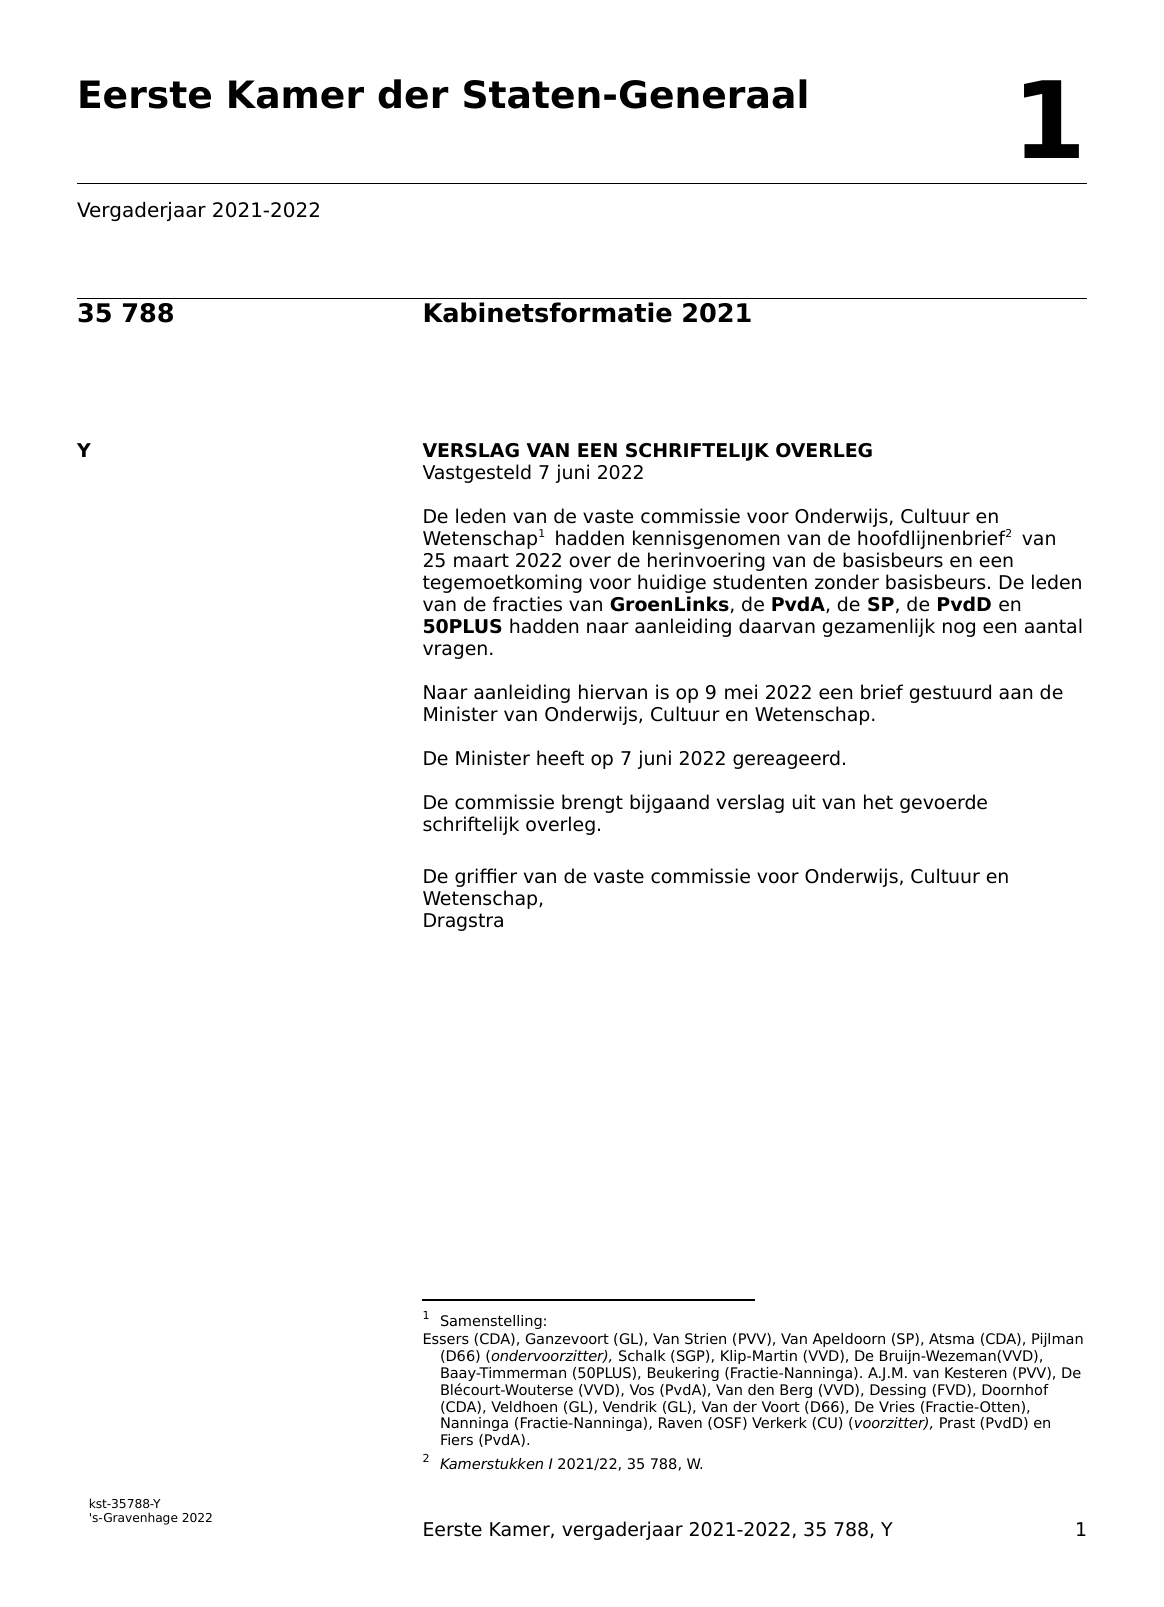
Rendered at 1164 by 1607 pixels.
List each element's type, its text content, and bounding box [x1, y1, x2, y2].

text De Minister heeft op 7 juni 2022 gereageerd. [422, 748, 1087, 770]
table_header Eerste Kamer der Staten-Generaal [77, 59, 886, 183]
text 's-Gravenhage 2022 [88, 1511, 323, 1525]
text De leden van de vaste commissie voor Onderwijs, Cultuur en Wetenschap hadden kennisgenomen van de hoofdlijnenbrief van 25 maart 2022 over de herinvoering van de basisbeurs en een tegemoetkoming voor huidige studenten zonder basisbeurs. De leden van de fracties van GroenLinks, de PvdA, de SP, de PvdD en 50PLUS hadden naar aanleiding daarvan gezamenlijk nog een aantal vragen. [422, 506, 1087, 660]
text Samenstelling: [422, 1309, 1087, 1331]
text De commissie brengt bijgaand verslag uit van het gevoerde schriftelijk overleg. [422, 792, 1087, 836]
text Essers (CDA), Ganzevoort (GL), Van Strien (PVV), Van Apeldoorn (SP), Atsma (CDA), Pijlman (D66) (ondervoorzitter), Schalk (SGP), Klip-Martin (VVD), De Bruijn-Wezeman(VVD), Baay-Timmerman (50PLUS), Beukering (Fractie-Nanninga). A.J.M. van Kesteren (PVV), De Blécourt-Wouterse (VVD), Vos (PvdA), Van den Berg (VVD), Dessing (FVD), Doornhof (CDA), Veldhoen (GL), Vendrik (GL), Van der Voort (D66), De Vries (Fractie-Otten), Nanninga (Fractie-Nanninga), Raven (OSF) Verkerk (CU) (voorzitter), Prast (PvdD) en Fiers (PvdA). [422, 1331, 1087, 1449]
text Vastgesteld 7 juni 2022 [422, 462, 1087, 484]
text kst-35788-Y [88, 1497, 323, 1511]
table_cell Vergaderjaar 2021-2022 [77, 184, 1087, 298]
text Kamerstukken I 2021/22, 35 788, W. [422, 1452, 1087, 1474]
text Naar aanleiding hiervan is op 9 mei 2022 een brief gestuurd aan de Minister van Onderwijs, Cultuur en Wetenschap. [422, 682, 1087, 726]
table_header 1 [886, 59, 1087, 183]
text De griffier van de vaste commissie voor Onderwijs, Cultuur en Wetenschap, Dragstra [422, 866, 1087, 932]
subtitle 35 788 Kabinetsformatie 2021 [77, 299, 1087, 329]
subtitle Y VERSLAG VAN EEN SCHRIFTELIJK OVERLEG [77, 440, 1087, 462]
